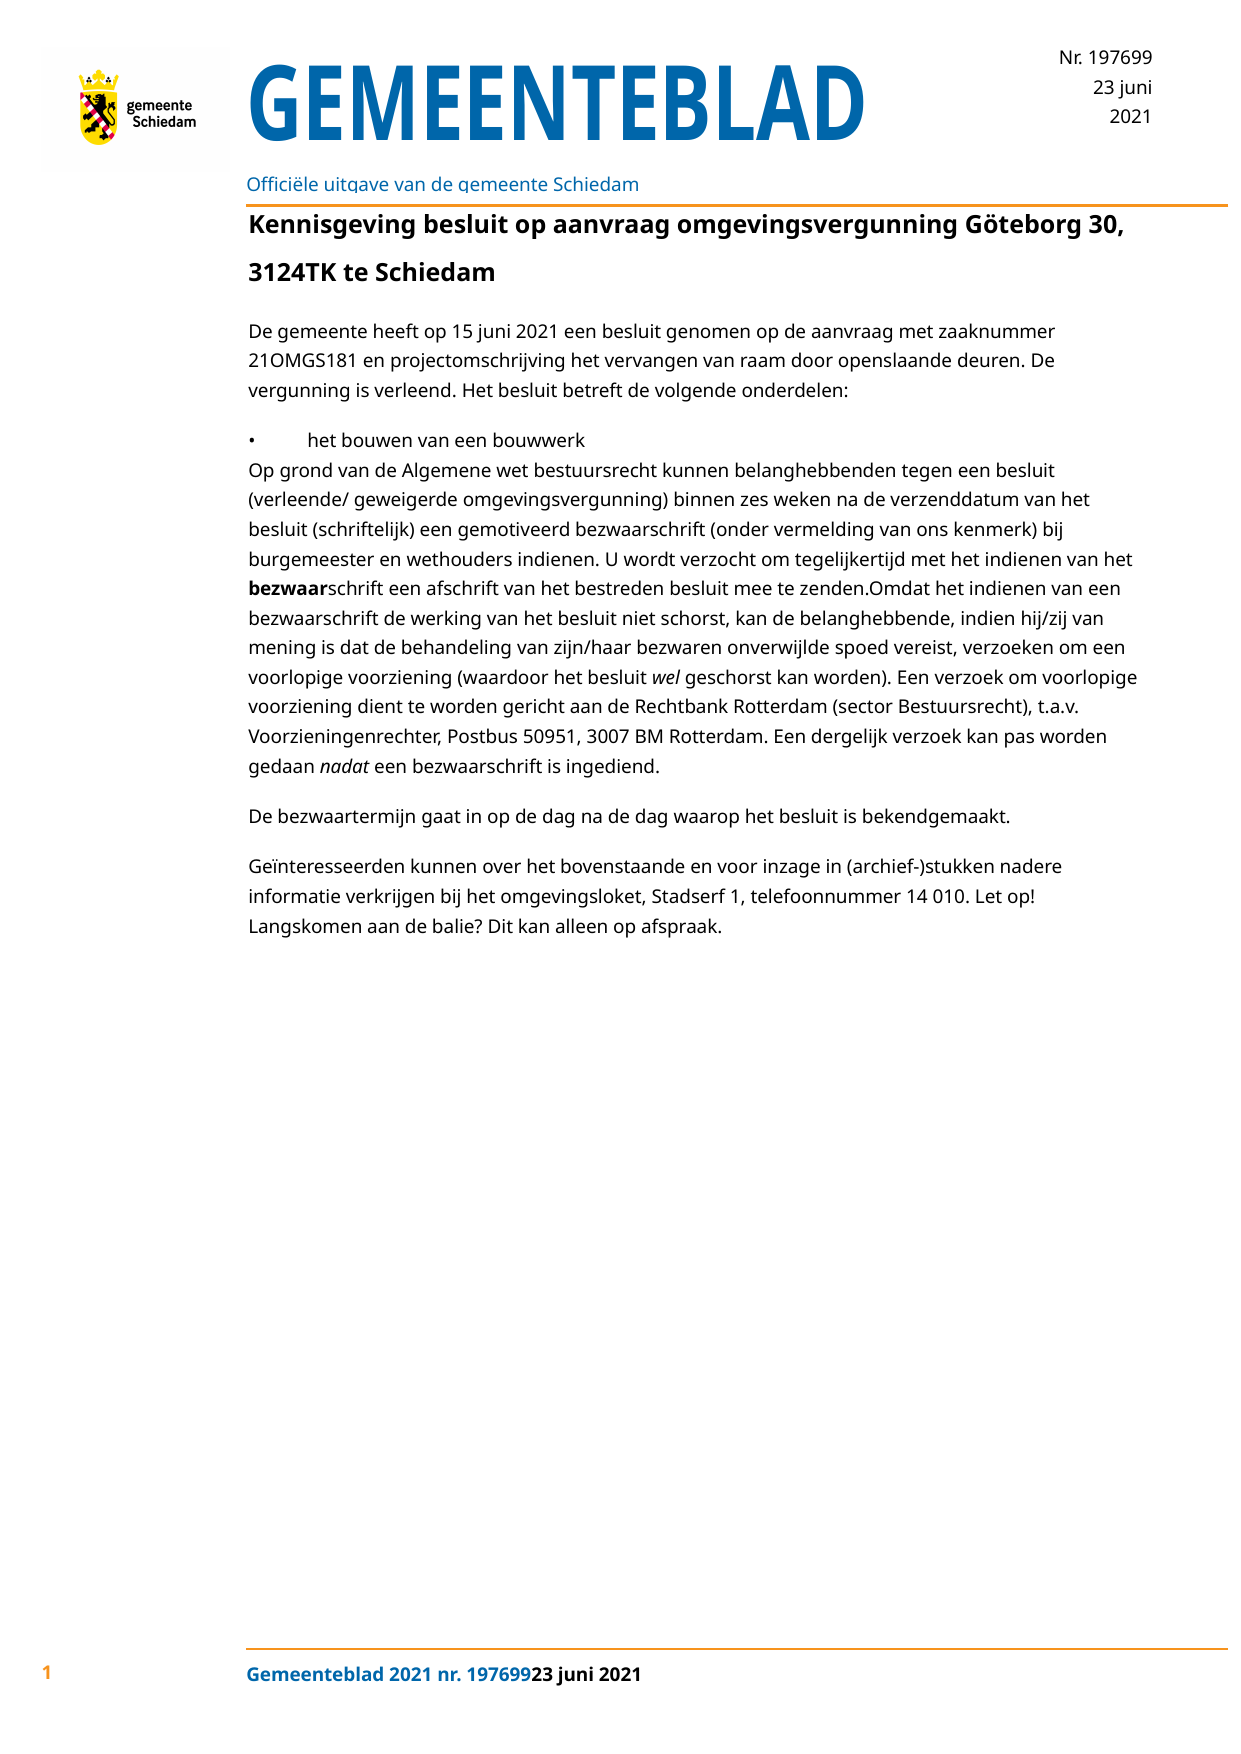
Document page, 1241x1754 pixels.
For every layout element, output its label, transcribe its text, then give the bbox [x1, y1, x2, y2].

text De bezwaartermijn gaat in op de dag na de dag waarop het besluit is bekendgemaakt. [248, 803, 1152, 829]
list het bouwen van een bouwwerk [248, 427, 1152, 453]
text Geïnteresseerden kunnen over het bovenstaande en voor inzage in (archief-)stukken nadere informatie verkrijgen bij het omgevingsloket, Stadserf 1, telefoonnummer 14 010. Let op! Langskomen aan de balie? Dit kan alleen op afspraak. [248, 854, 1152, 939]
picture [41, 47, 231, 172]
text De gemeente heeft op 15 juni 2021 een besluit genomen op de aanvraag met zaaknummer 21OMGS181 en projectomschrijving het vervangen van raam door openslaande deuren. De vergunning is verleend. Het besluit betreft de volgende onderdelen: [248, 318, 1152, 403]
text Op grond van de Algemene wet bestuursrecht kunnen belanghebbenden tegen een besluit (verleende/ geweigerde omgevingsvergunning) binnen zes weken na de verzenddatum van het besluit (schriftelijk) een gemotiveerd bezwaarschrift (onder vermelding van ons kenmerk) bij burgemeester en wethouders indienen. U wordt verzocht om tegelijkertijd met het indienen van het bezwaarschrift een afschrift van het bestreden besluit mee te zenden.Omdat het indienen van een bezwaarschrift de werking van het besluit niet schorst, kan de belanghebbende, indien hij/zij van mening is dat de behandeling van zijn/haar bezwaren onverwijlde spoed vereist, verzoeken om een voorlopige voorziening (waardoor het besluit wel geschorst kan worden). Een verzoek om voorlopige voorziening dient te worden gericht aan de Rechtbank Rotterdam (sector Bestuursrecht), t.a.v. Voorzieningenrechter, Postbus 50951, 3007 BM Rotterdam. Een dergelijk verzoek kan pas worden gedaan nadat een bezwaarschrift is ingediend. [248, 457, 1152, 779]
text Kennisgeving besluit op aanvraag omgevingsvergunning Göteborg 30, 3124TK te Schiedam [248, 207, 1152, 288]
